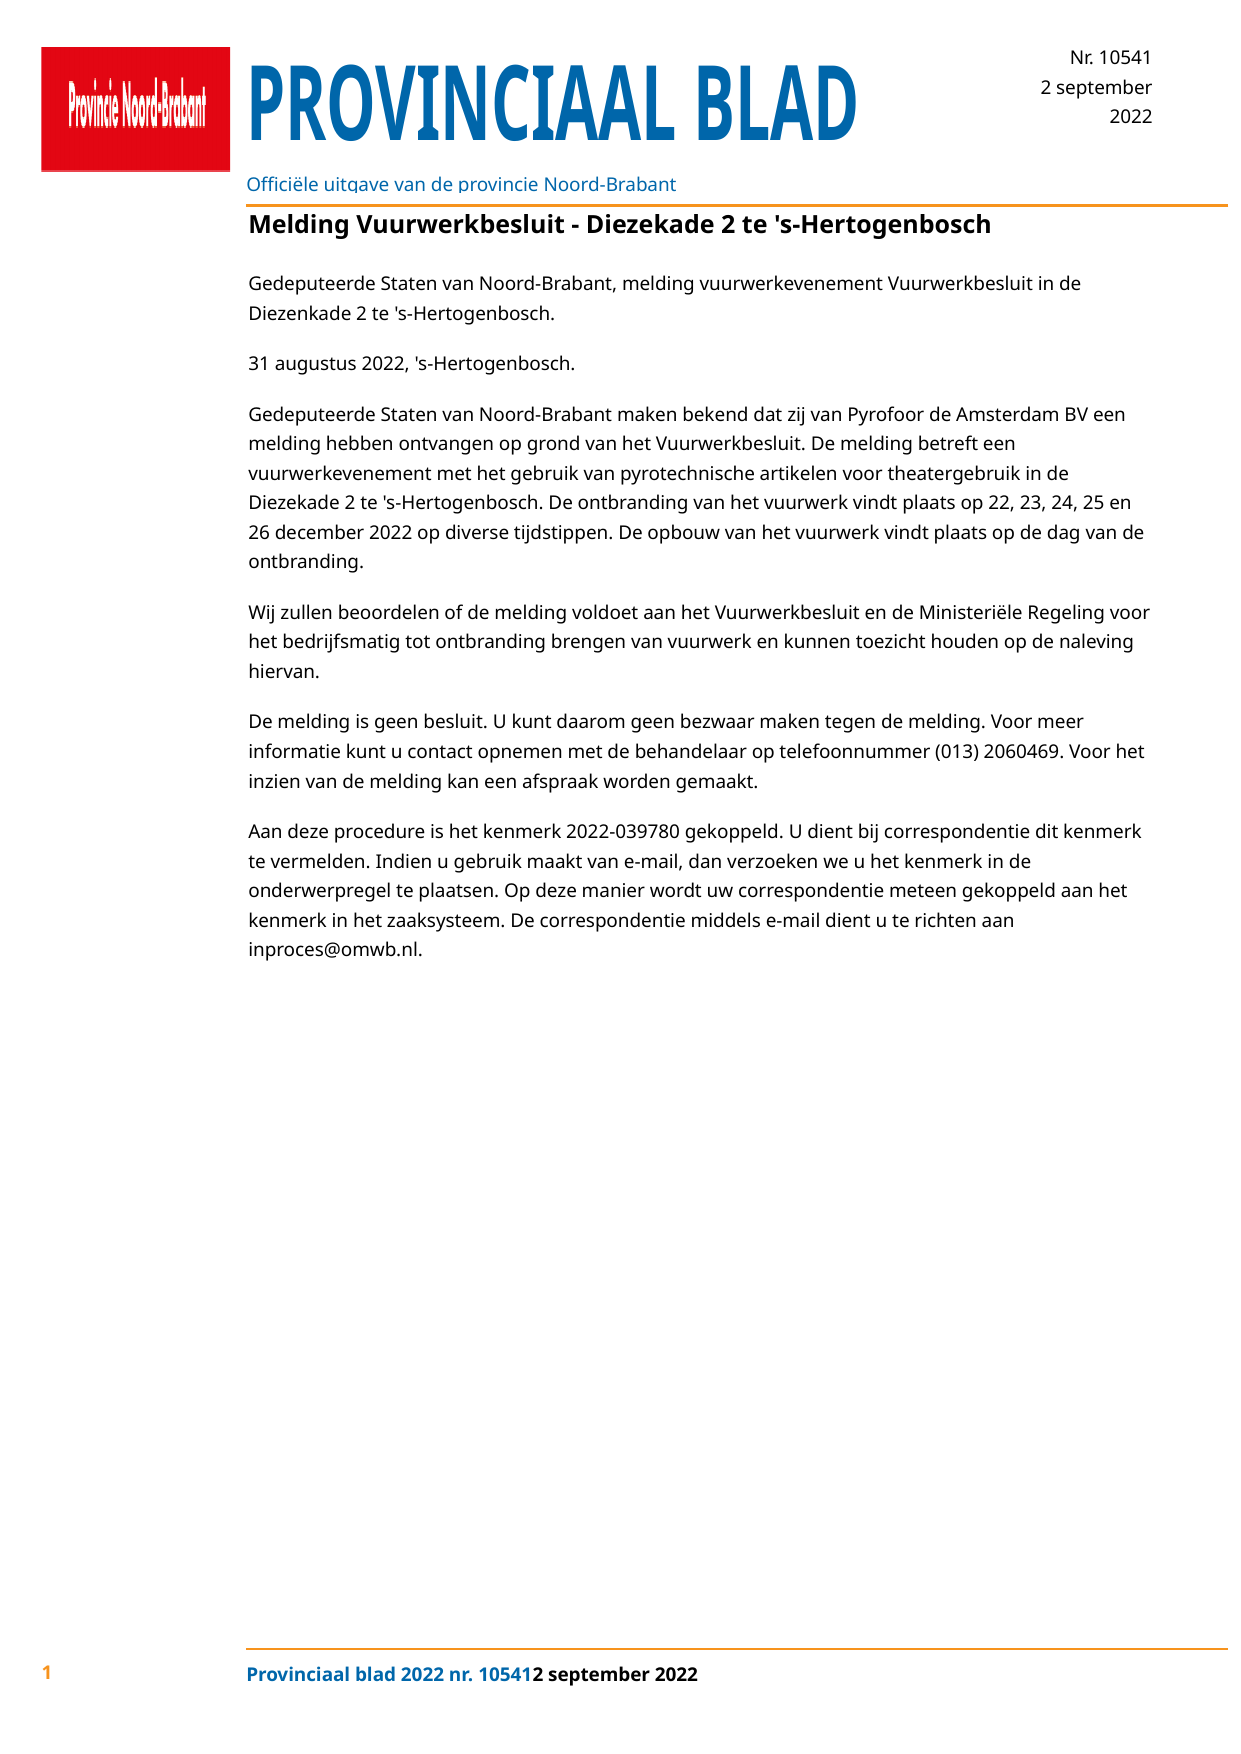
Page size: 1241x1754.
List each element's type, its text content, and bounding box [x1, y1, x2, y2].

picture [41, 47, 231, 172]
text Gedeputeerde Staten van Noord-Brabant maken bekend dat zij van Pyrofoor de Amsterdam BV een melding hebben ontvangen op grond van het Vuurwerkbesluit. De melding betreft een vuurwerkevenement met het gebruik van pyrotechnische artikelen voor theatergebruik in de Diezekade 2 te 's-Hertogenbosch. De ontbranding van het vuurwerk vindt plaats op 22, 23, 24, 25 en 26 december 2022 op diverse tijdstippen. De opbouw van het vuurwerk vindt plaats op de dag van de ontbranding. [248, 401, 1152, 574]
text De melding is geen besluit. U kunt daarom geen bezwaar maken tegen de melding. Voor meer informatie kunt u contact opnemen met de behandelaar op telefoonnummer (013) 2060469. Voor het inzien van de melding kan een afspraak worden gemaakt. [248, 709, 1152, 793]
text Gedeputeerde Staten van Noord-Brabant, melding vuurwerkevenement Vuurwerkbesluit in de Diezenkade 2 te 's-Hertogenbosch. [248, 270, 1152, 326]
text Melding Vuurwerkbesluit - Diezekade 2 te 's-Hertogenbosch [248, 207, 1152, 241]
text 31 augustus 2022, 's-Hertogenbosch. [248, 350, 1152, 376]
text Aan deze procedure is het kenmerk 2022-039780 gekoppeld. U dient bij correspondentie dit kenmerk te vermelden. Indien u gebruik maakt van e-mail, dan verzoeken we u het kenmerk in de onderwerpregel te plaatsen. Op deze manier wordt uw correspondentie meteen gekoppeld aan het kenmerk in het zaaksysteem. De correspondentie middels e-mail dient u te richten aan inproces@omwb.nl. [248, 818, 1152, 962]
text Wij zullen beoordelen of de melding voldoet aan het Vuurwerkbesluit en de Ministeriële Regeling voor het bedrijfsmatig tot ontbranding brengen van vuurwerk en kunnen toezicht houden op de naleving hiervan. [248, 599, 1152, 684]
